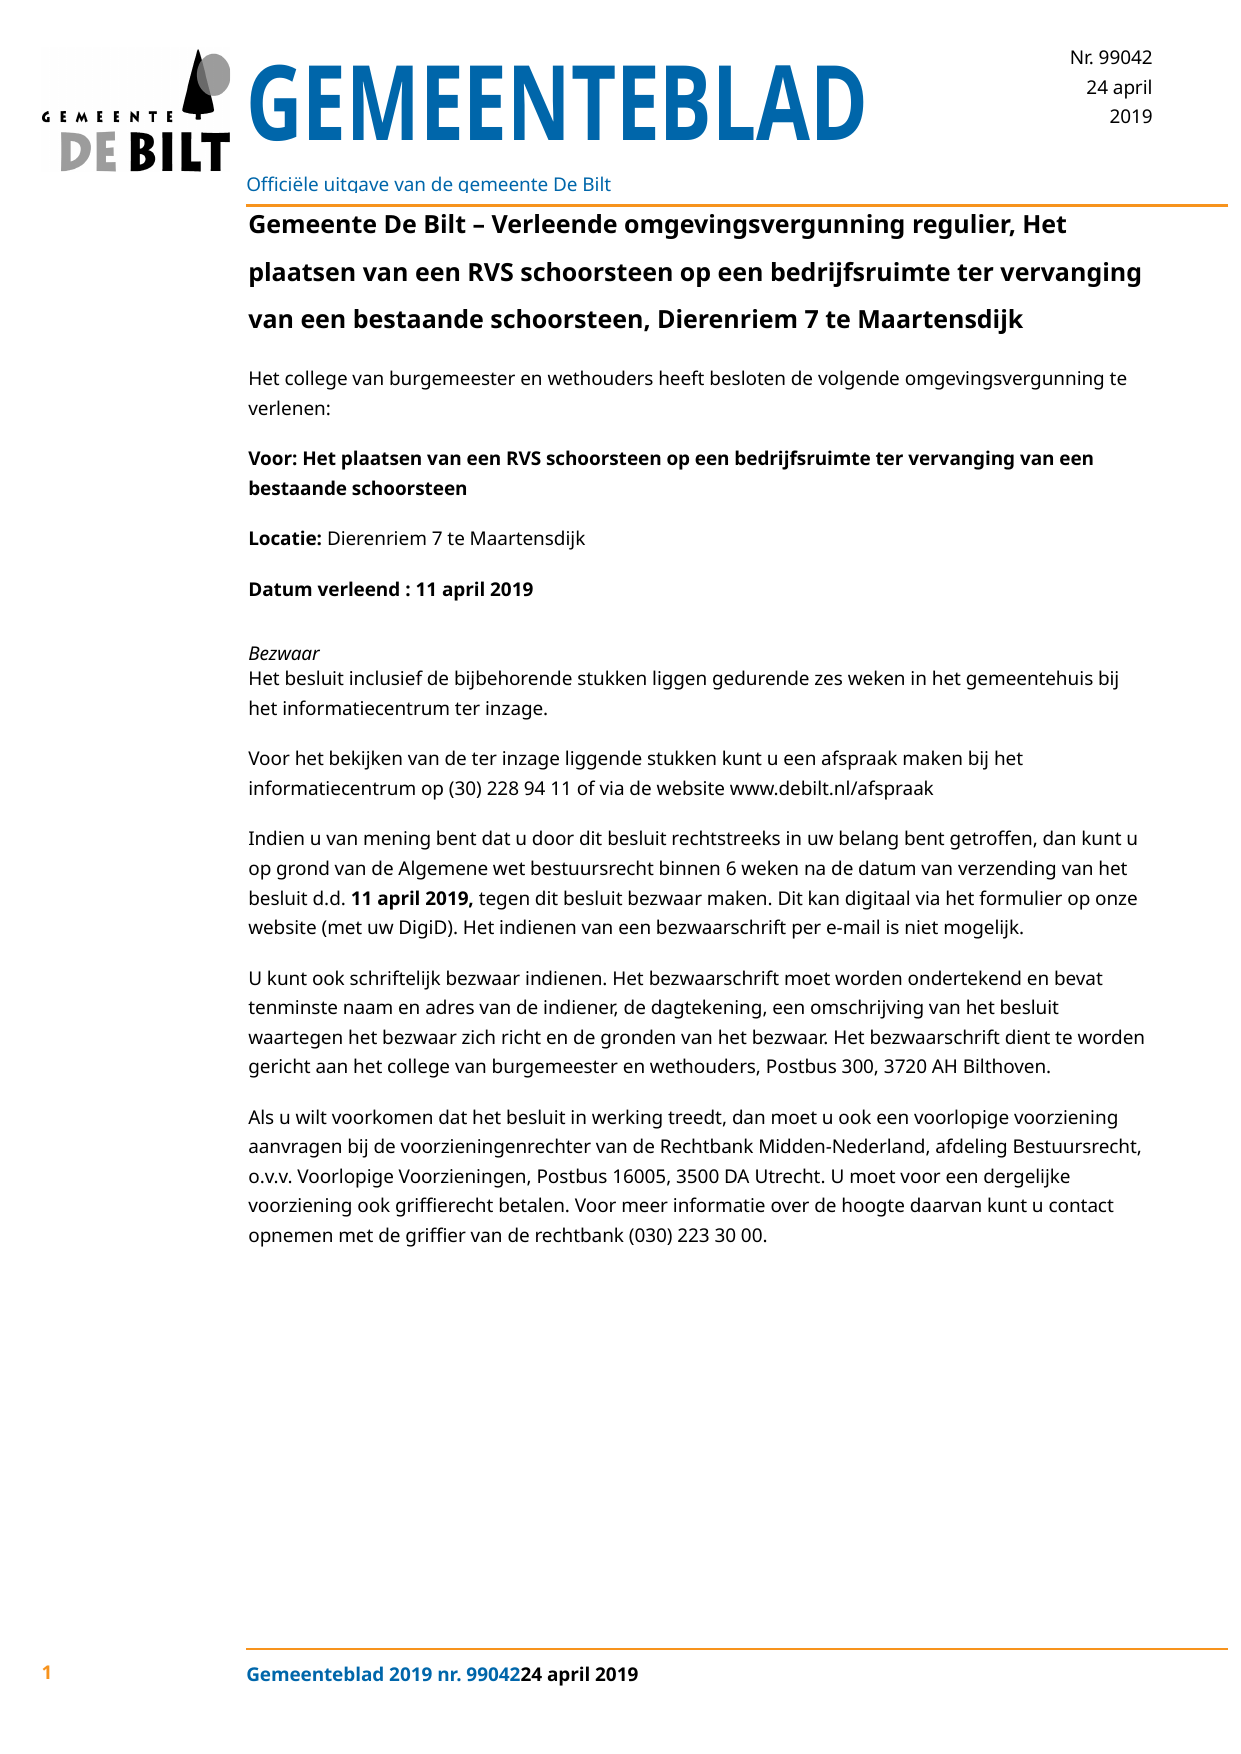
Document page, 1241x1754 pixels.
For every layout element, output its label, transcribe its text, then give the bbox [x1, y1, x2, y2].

text Het college van burgemeester en wethouders heeft besloten de volgende omgevingsvergunning te verlenen: [248, 366, 1152, 421]
text Datum verleend : 11 april 2019 [248, 576, 1152, 602]
text Bezwaar [248, 640, 1152, 666]
picture [41, 47, 231, 172]
text Voor het bekijken van de ter inzage liggende stukken kunt u een afspraak maken bij het informatiecentrum op (30) 228 94 11 of via de website www.debilt.nl/afspraak [248, 746, 1152, 801]
text Gemeente De Bilt – Verleende omgevingsvergunning regulier, Het plaatsen van een RVS schoorsteen op een bedrijfsruimte ter vervanging van een bestaande schoorsteen, Dierenriem 7 te Maartensdijk [248, 207, 1152, 336]
text Locatie: Dierenriem 7 te Maartensdijk [248, 526, 1152, 551]
text Voor: Het plaatsen van een RVS schoorsteen op een bedrijfsruimte ter vervanging van een bestaande schoorsteen [248, 446, 1152, 501]
text U kunt ook schriftelijk bezwaar indienen. Het bezwaarschrift moet worden ondertekend en bevat tenminste naam en adres van de indiener, de dagtekening, een omschrijving van het besluit waartegen het bezwaar zich richt en de gronden van het bezwaar. Het bezwaarschrift dient te worden gericht aan het college van burgemeester en wethouders, Postbus 300, 3720 AH Bilthoven. [248, 965, 1152, 1079]
text Indien u van mening bent dat u door dit besluit rechtstreeks in uw belang bent getroffen, dan kunt u op grond van de Algemene wet bestuursrecht binnen 6 weken na de datum van verzending van het besluit d.d. 11 april 2019, tegen dit besluit bezwaar maken. Dit kan digitaal via het formulier op onze website (met uw DigiD). Het indienen van een bezwaarschrift per e-mail is niet mogelijk. [248, 826, 1152, 940]
text Het besluit inclusief de bijbehorende stukken liggen gedurende zes weken in het gemeentehuis bij het informatiecentrum ter inzage. [248, 666, 1152, 721]
text Als u wilt voorkomen dat het besluit in werking treedt, dan moet u ook een voorlopige voorziening aanvragen bij de voorzieningenrechter van de Rechtbank Midden-Nederland, afdeling Bestuursrecht, o.v.v. Voorlopige Voorzieningen, Postbus 16005, 3500 DA Utrecht. U moet voor een dergelijke voorziening ook griffierecht betalen. Voor meer informatie over de hoogte daarvan kunt u contact opnemen met de griffier van de rechtbank (030) 223 30 00. [248, 1104, 1152, 1248]
